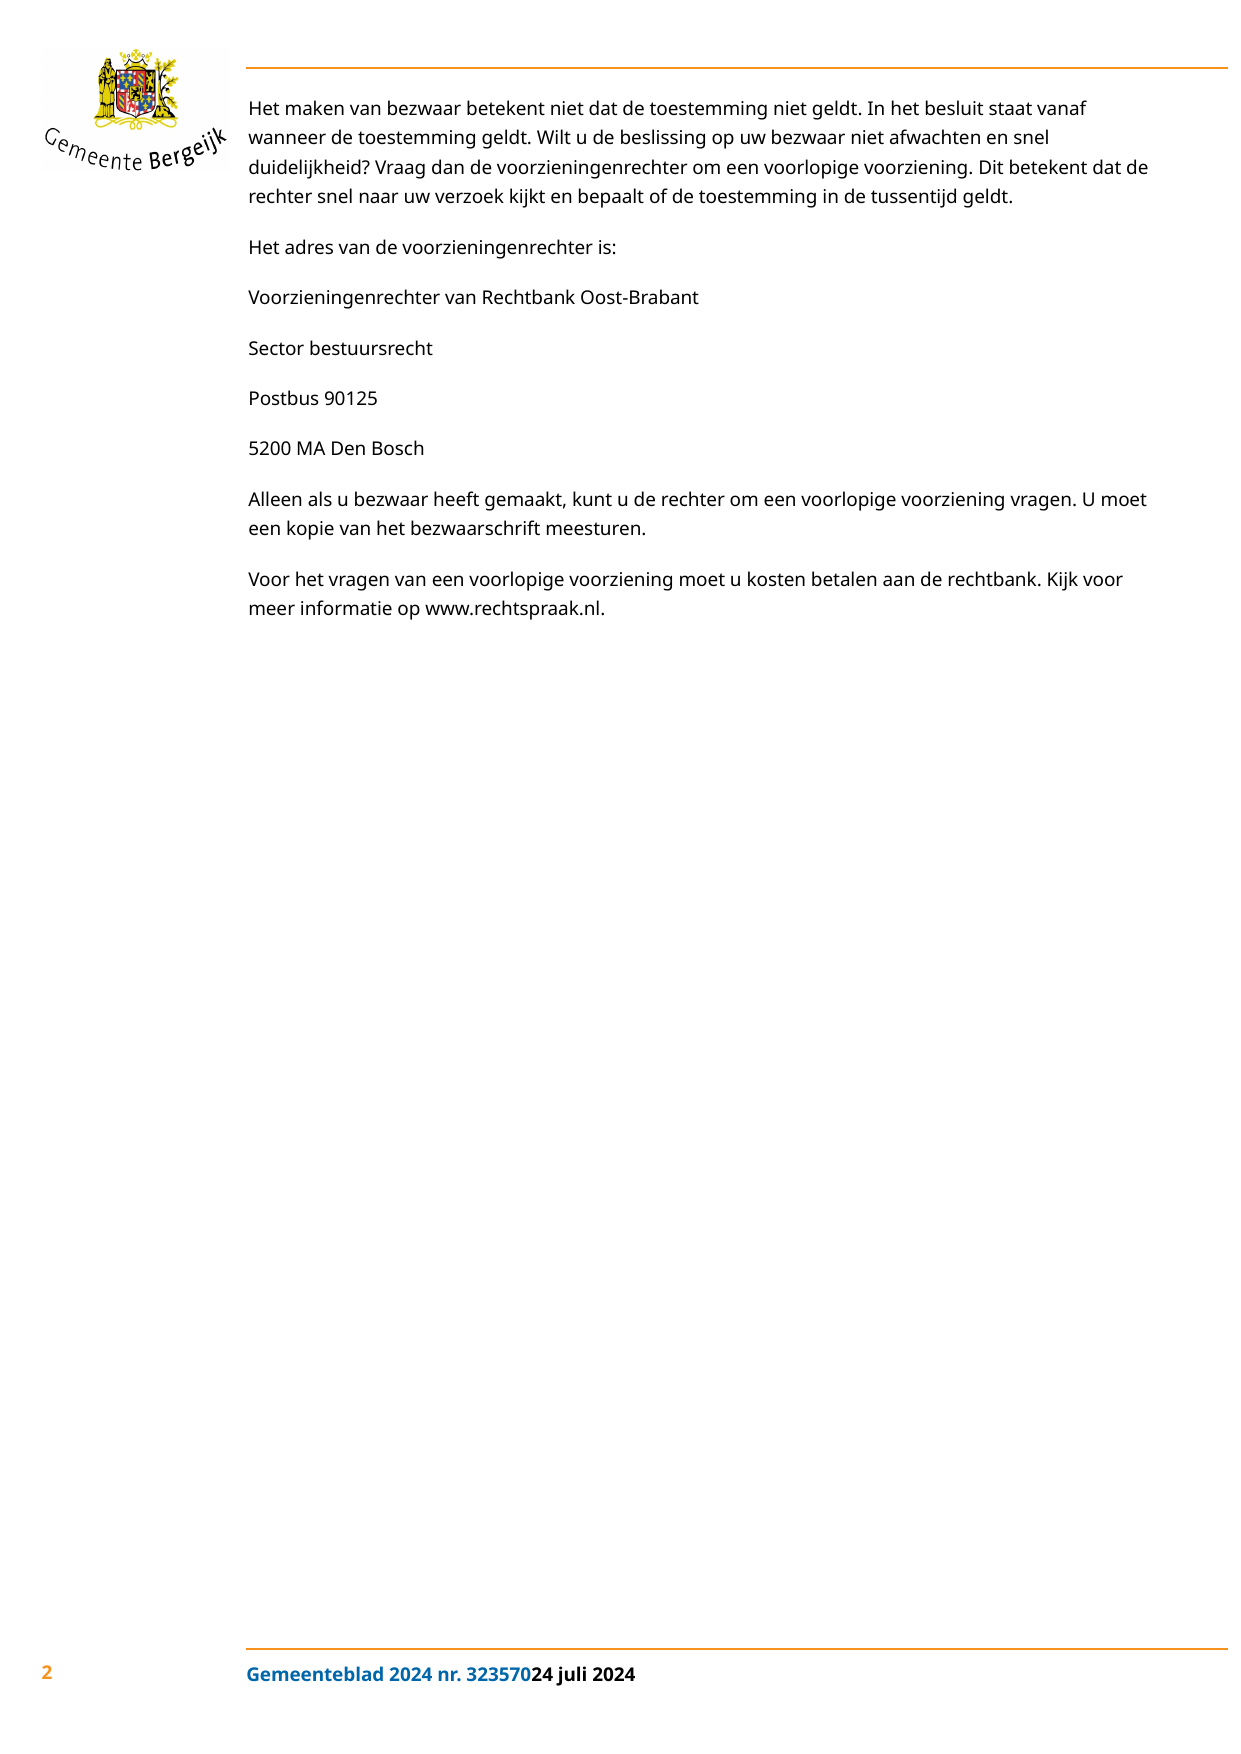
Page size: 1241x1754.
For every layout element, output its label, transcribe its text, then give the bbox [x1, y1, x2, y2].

text Postbus 90125 [248, 385, 1152, 411]
text Het maken van bezwaar betekent niet dat de toestemming niet geldt. In het besluit staat vanaf wanneer de toestemming geldt. Wilt u de beslissing op uw bezwaar niet afwachten en snel duidelijkheid? Vraag dan de voorzieningenrechter om een voorlopige voorziening. Dit betekent dat de rechter snel naar uw verzoek kijkt en bepaalt of de toestemming in de tussentijd geldt. [248, 95, 1152, 209]
text Sector bestuursrecht [248, 335, 1152, 361]
text 5200 MA Den Bosch [248, 436, 1152, 461]
picture [41, 47, 231, 172]
text Alleen als u bezwaar heeft gemaakt, kunt u de rechter om een voorlopige voorziening vragen. U moet een kopie van het bezwaarschrift meesturen. [248, 486, 1152, 541]
text Voorzieningenrechter van Rechtbank Oost-Brabant [248, 284, 1152, 310]
text Voor het vragen van een voorlopige voorziening moet u kosten betalen aan de rechtbank. Kijk voor meer informatie op www.rechtspraak.nl. [248, 566, 1152, 621]
text Het adres van de voorzieningenrechter is: [248, 234, 1152, 260]
